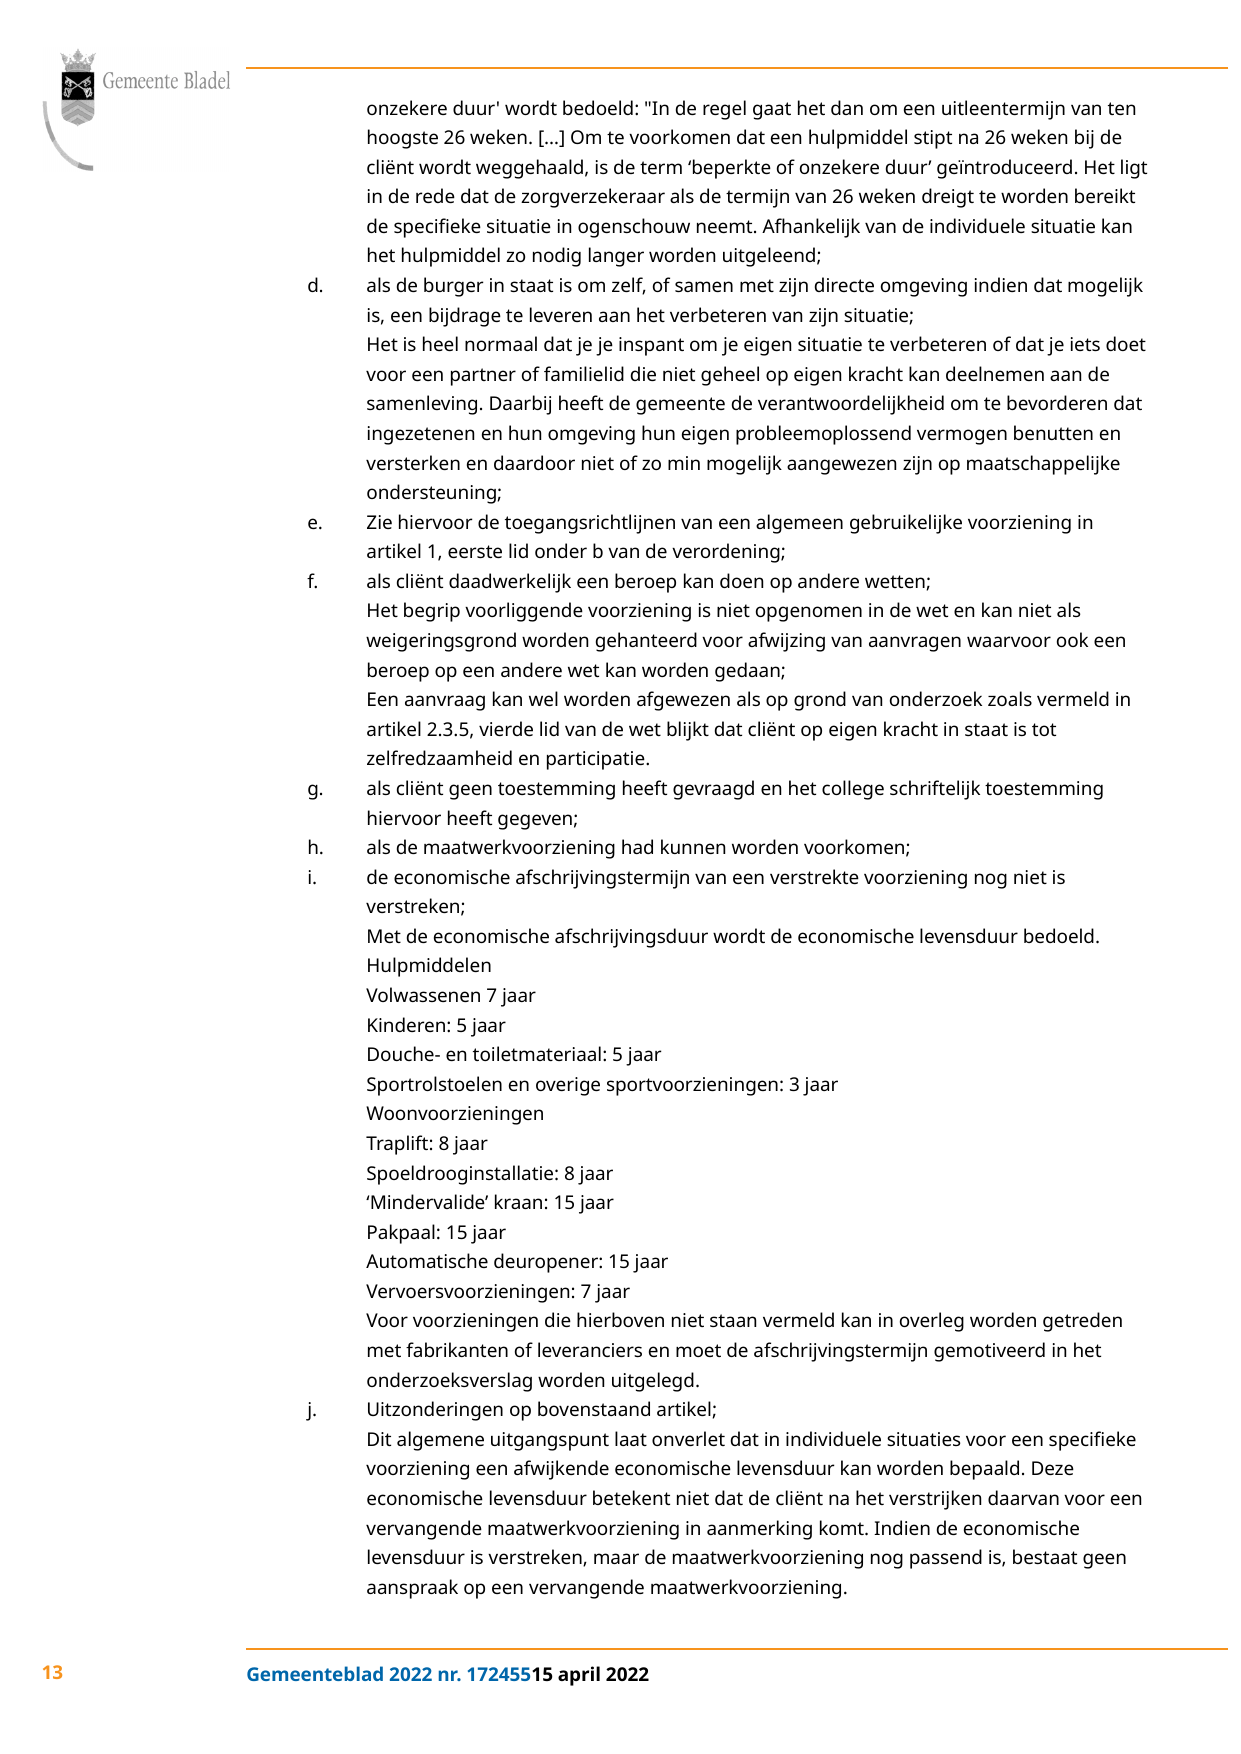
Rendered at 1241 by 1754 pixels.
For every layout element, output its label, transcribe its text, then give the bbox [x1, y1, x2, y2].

list Het begrip voorliggende voorziening is niet opgenomen in de wet en kan niet als weigeringsgrond worden gehanteerd voor afwijzing van aanvragen waarvoor ook een beroep op een andere wet kan worden gedaan; [307, 598, 1152, 683]
list als cliënt daadwerkelijk een beroep kan doen op andere wetten; [307, 568, 1152, 594]
list Traplift: 8 jaar [307, 1130, 1152, 1156]
list Een aanvraag kan wel worden afgewezen als op grond van onderzoek zoals vermeld in artikel 2.3.5, vierde lid van de wet blijkt dat cliënt op eigen kracht in staat is tot zelfredzaamheid en participatie. [307, 686, 1152, 771]
list Dit algemene uitgangspunt laat onverlet dat in individuele situaties voor een specifieke voorziening een afwijkende economische levensduur kan worden bepaald. Deze economische levensduur betekent niet dat de cliënt na het verstrijken daarvan voor een vervangende maatwerkvoorziening in aanmerking komt. Indien de economische levensduur is verstreken, maar de maatwerkvoorziening nog passend is, bestaat geen aanspraak op een vervangende maatwerkvoorziening. [307, 1426, 1152, 1600]
list Hulpmiddelen [307, 953, 1152, 978]
picture [41, 47, 231, 172]
list Voor voorzieningen die hierboven niet staan vermeld kan in overleg worden getreden met fabrikanten of leveranciers en moet de afschrijvingstermijn gemotiveerd in het onderzoeksverslag worden uitgelegd. [307, 1308, 1152, 1393]
list Spoeldrooginstallatie: 8 jaar [307, 1160, 1152, 1186]
list Uitzonderingen op bovenstaand artikel; [307, 1396, 1152, 1422]
list Pakpaal: 15 jaar [307, 1219, 1152, 1245]
list Sportrolstoelen en overige sportvoorzieningen: 3 jaar [307, 1071, 1152, 1097]
list als de burger in staat is om zelf, of samen met zijn directe omgeving indien dat mogelijk is, een bijdrage te leveren aan het verbeteren van zijn situatie; [307, 272, 1152, 328]
list Het is heel normaal dat je je inspant om je eigen situatie te verbeteren of dat je iets doet voor een partner of familielid die niet geheel op eigen kracht kan deelnemen aan de samenleving. Daarbij heeft de gemeente de verantwoordelijkheid om te bevorderen dat ingezetenen en hun omgeving hun eigen probleemoplossend vermogen benutten en versterken en daardoor niet of zo min mogelijk aangewezen zijn op maatschappelijke ondersteuning; [307, 331, 1152, 505]
list als de maatwerkvoorziening had kunnen worden voorkomen; [307, 834, 1152, 860]
list ‘Mindervalide’ kraan: 15 jaar [307, 1189, 1152, 1215]
list onzekere duur' wordt bedoeld: "In de regel gaat het dan om een uitleentermijn van ten hoogste 26 weken. […] Om te voorkomen dat een hulpmiddel stipt na 26 weken bij de cliënt wordt weggehaald, is de term ‘beperkte of onzekere duur’ geïntroduceerd. Het ligt in de rede dat de zorgverzekeraar als de termijn van 26 weken dreigt te worden bereikt de specifieke situatie in ogenschouw neemt. Afhankelijk van de individuele situatie kan het hulpmiddel zo nodig langer worden uitgeleend; [307, 95, 1152, 268]
list Zie hiervoor de toegangsrichtlijnen van een algemeen gebruikelijke voorziening in artikel 1, eerste lid onder b van de verordening; [307, 509, 1152, 564]
list als cliënt geen toestemming heeft gevraagd en het college schriftelijk toestemming hiervoor heeft gegeven; [307, 775, 1152, 831]
list Vervoersvoorzieningen: 7 jaar [307, 1278, 1152, 1304]
list Douche- en toiletmateriaal: 5 jaar [307, 1041, 1152, 1067]
list Met de economische afschrijvingsduur wordt de economische levensduur bedoeld. [307, 923, 1152, 949]
list Automatische deuropener: 15 jaar [307, 1248, 1152, 1274]
list Volwassenen 7 jaar [307, 982, 1152, 1008]
list de economische afschrijvingstermijn van een verstrekte voorziening nog niet is verstreken; [307, 864, 1152, 919]
list Kinderen: 5 jaar [307, 1012, 1152, 1038]
list Woonvoorzieningen [307, 1101, 1152, 1126]
